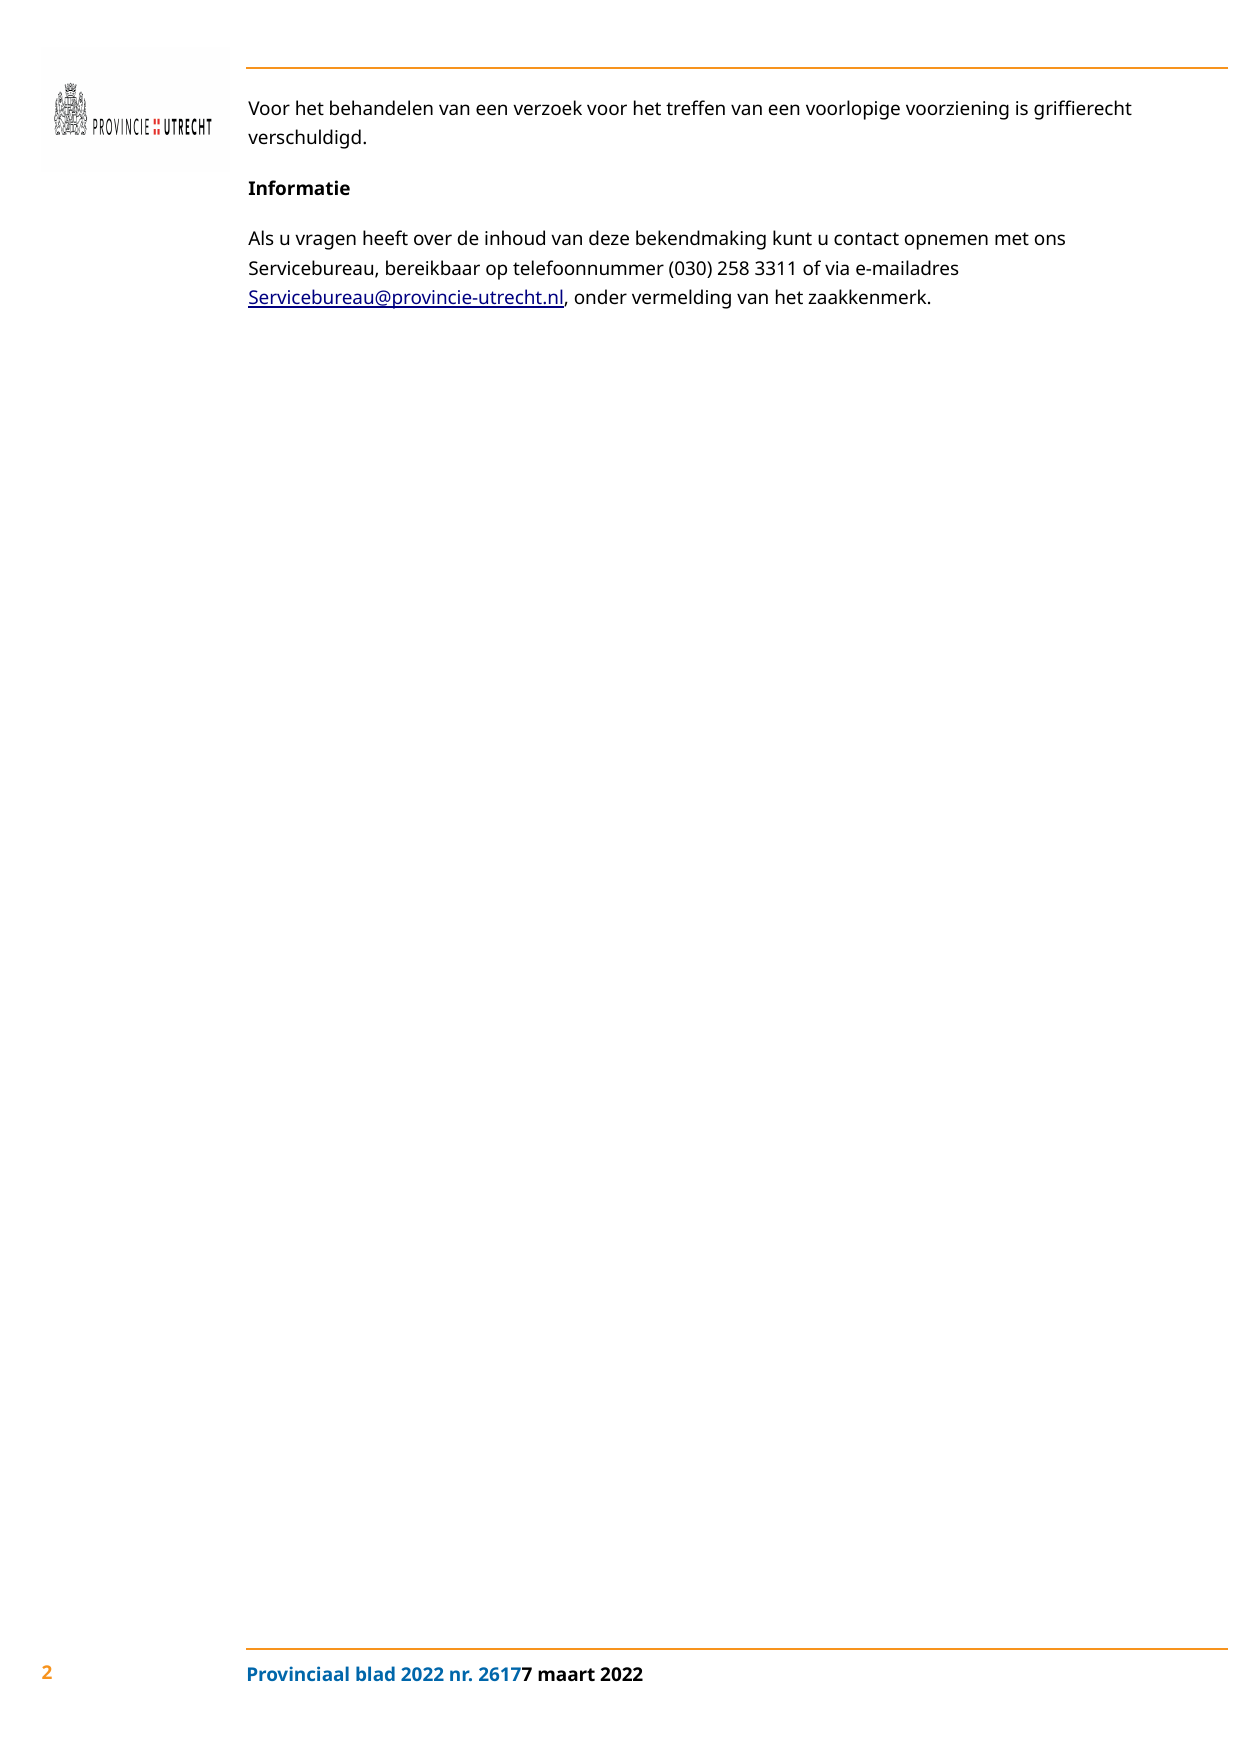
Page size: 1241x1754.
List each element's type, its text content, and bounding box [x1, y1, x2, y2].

picture [41, 47, 231, 172]
text Voor het behandelen van een verzoek voor het treffen van een voorlopige voorziening is griffierecht verschuldigd. [248, 95, 1152, 150]
text Informatie [248, 175, 1152, 201]
text Als u vragen heeft over de inhoud van deze bekendmaking kunt u contact opnemen met ons Servicebureau, bereikbaar op telefoonnummer (030) 258 3311 of via e-mailadres Servicebureau@provincie-utrecht.nl, onder vermelding van het zaakkenmerk. [248, 225, 1152, 310]
